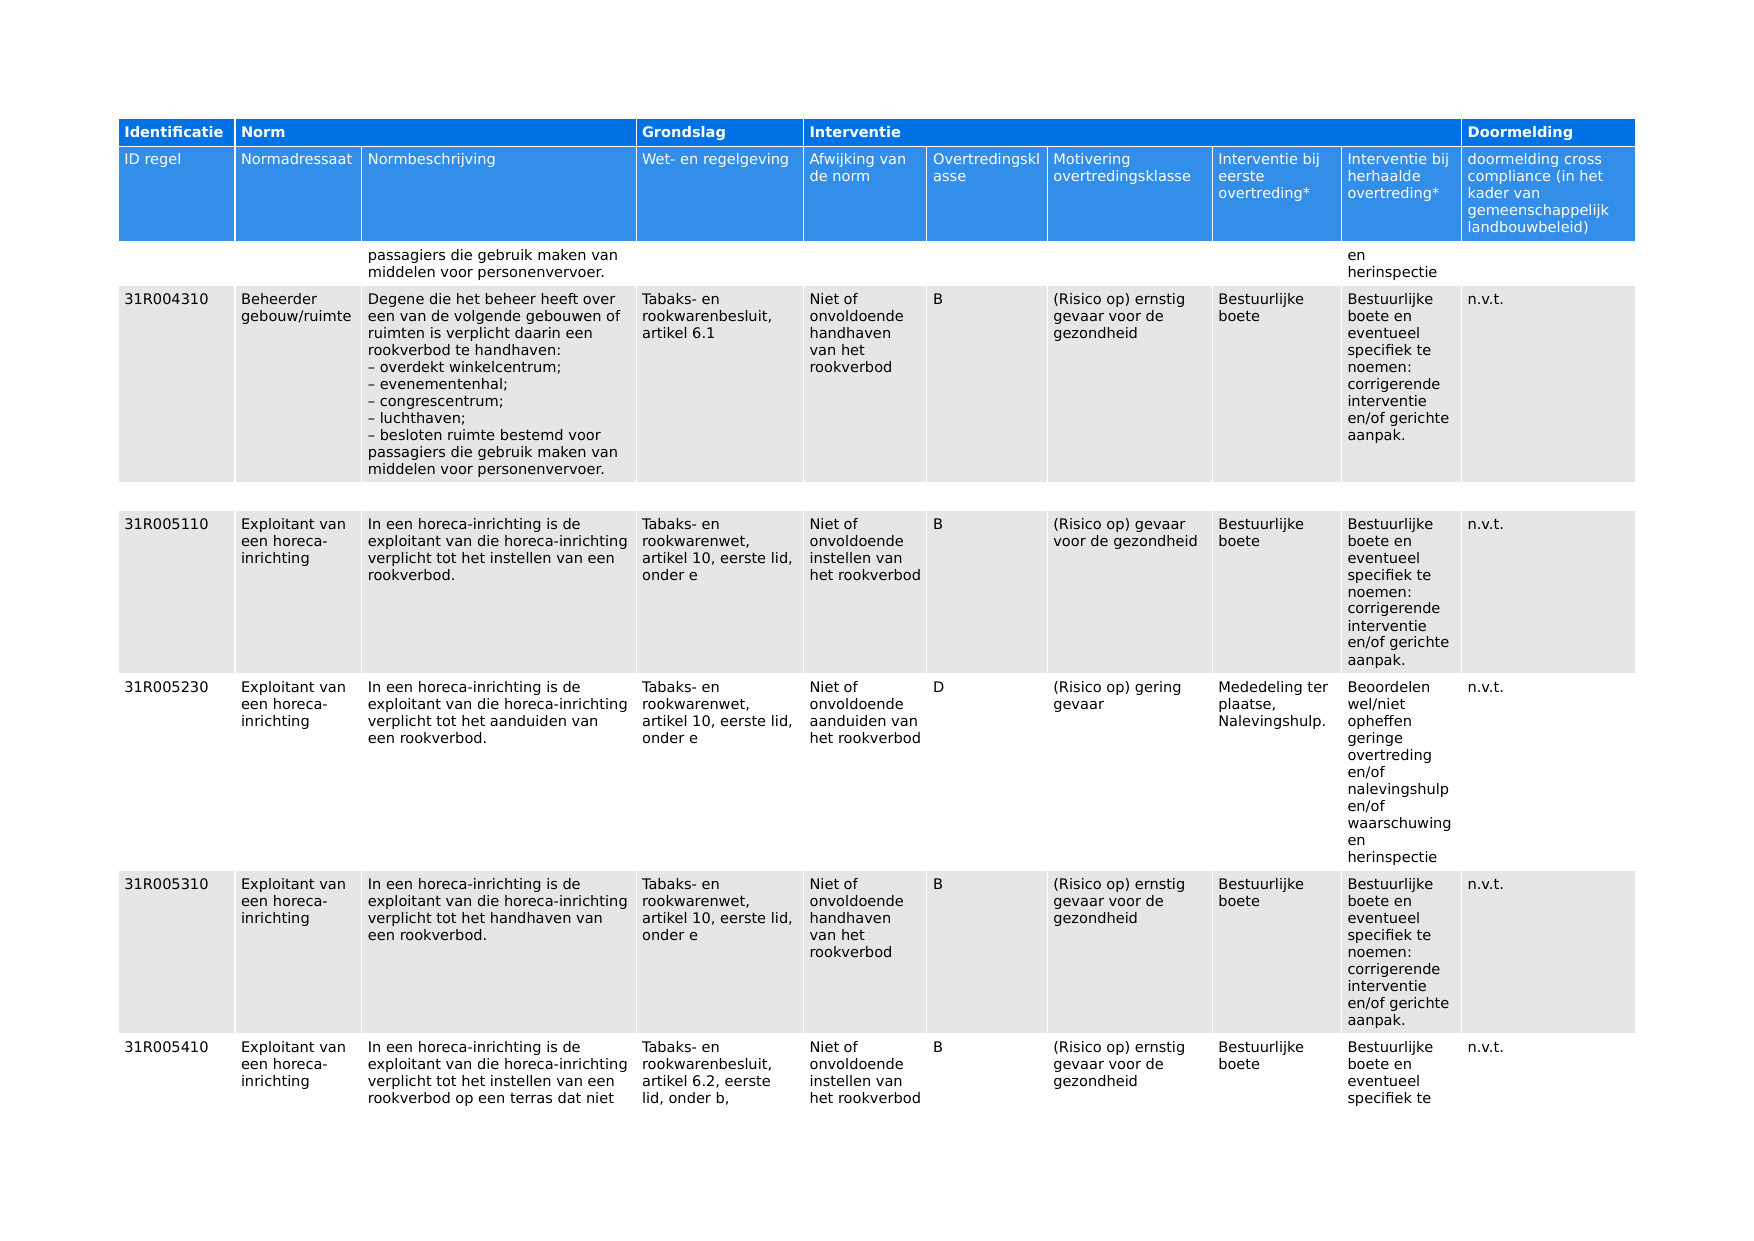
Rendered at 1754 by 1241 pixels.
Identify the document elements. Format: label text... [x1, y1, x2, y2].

table_cell D [927, 674, 1047, 870]
table_cell Interventie bij herhaalde overtreding* [1342, 147, 1461, 241]
table_cell Motivering overtredingsklasse [1048, 147, 1212, 241]
table_cell (Risico op) ernstig gevaar voor de gezondheid [1048, 286, 1212, 482]
table_cell In een horeca-inrichting is de exploitant van die horeca-inrichting verplicht tot het instellen van een rookverbod op een terras dat niet [362, 1035, 636, 1112]
table_cell 31R005110 [119, 511, 234, 673]
table_cell Overtredingsklasse [927, 147, 1047, 241]
table_cell 31R005310 [119, 871, 234, 1033]
table_cell Normadressaat [236, 147, 361, 241]
table_cell [1213, 242, 1341, 285]
table_cell [1462, 484, 1635, 510]
table_cell Bestuurlijke boete [1213, 286, 1341, 482]
table_cell Bestuurlijke boete en eventueel specifiek te [1342, 1035, 1461, 1112]
table_cell B [927, 286, 1047, 482]
table_cell (Risico op) ernstig gevaar voor de gezondheid [1048, 1035, 1212, 1112]
table_cell In een horeca-inrichting is de exploitant van die horeca-inrichting verplicht tot het handhaven van een rookverbod. [362, 871, 636, 1033]
table_cell Niet of onvoldoende instellen van het rookverbod [804, 1035, 926, 1112]
table_cell [1213, 484, 1341, 510]
table_header Identificatie [119, 119, 234, 146]
table_cell [119, 242, 234, 285]
table_cell Exploitant van een horeca-inrichting [236, 871, 361, 1033]
table_cell 31R004310 [119, 286, 234, 482]
table_cell doormelding cross compliance (in het kader van gemeenschappelijk landbouwbeleid) [1462, 147, 1635, 241]
table_header Doormelding [1462, 119, 1635, 146]
table_cell Tabaks- en rookwarenbesluit, artikel 6.2, eerste lid, onder b, [637, 1035, 803, 1112]
table_cell Beoordelen wel/niet opheffen geringe overtreding en/of nalevingshulp en/of waarschuwing en herinspectie [1342, 674, 1461, 870]
table_cell (Risico op) ernstig gevaar voor de gezondheid [1048, 871, 1212, 1033]
table_cell Exploitant van een horeca-inrichting [236, 511, 361, 673]
table_cell Degene die het beheer heeft over een van de volgende gebouwen of ruimten is verplicht daarin een rookverbod te handhaven: – overdekt winkelcentrum; – evenementenhal; – congrescentrum; – luchthaven; – besloten ruimte bestemd voor passagiers die gebruik maken van middelen voor personenvervoer. [362, 286, 636, 482]
table_cell [236, 242, 361, 285]
table_cell Tabaks- en rookwarenwet, artikel 10, eerste lid, onder e [637, 674, 803, 870]
table_cell [804, 484, 926, 510]
table_cell (Risico op) gevaar voor de gezondheid [1048, 511, 1212, 673]
table_cell n.v.t. [1462, 511, 1635, 673]
table_cell Tabaks- en rookwarenbesluit, artikel 6.1 [637, 286, 803, 482]
table_cell n.v.t. [1462, 674, 1635, 870]
table_cell Beheerder gebouw/ruimte [236, 286, 361, 482]
table_cell [362, 484, 636, 510]
table_cell Mededeling ter plaatse, Nalevingshulp. [1213, 674, 1341, 870]
table_header Grondslag [637, 119, 803, 146]
table_cell Niet of onvoldoende instellen van het rookverbod [804, 511, 926, 673]
table_cell In een horeca-inrichting is de exploitant van die horeca-inrichting verplicht tot het aanduiden van een rookverbod. [362, 674, 636, 870]
table_cell B [927, 1035, 1047, 1112]
table_cell Bestuurlijke boete [1213, 871, 1341, 1033]
table_cell [236, 484, 361, 510]
table_cell [1342, 484, 1461, 510]
table_cell Niet of onvoldoende handhaven van het rookverbod [804, 286, 926, 482]
table_cell [927, 484, 1047, 510]
table_cell [1048, 242, 1212, 285]
table_cell [637, 484, 803, 510]
table_cell n.v.t. [1462, 1035, 1635, 1112]
table_cell Bestuurlijke boete en eventueel specifiek te noemen: corrigerende interventie en/of gerichte aanpak. [1342, 286, 1461, 482]
table_cell ID regel [119, 147, 234, 241]
table_cell Bestuurlijke boete en eventueel specifiek te noemen: corrigerende interventie en/of gerichte aanpak. [1342, 511, 1461, 673]
table_cell B [927, 511, 1047, 673]
table_header Norm [236, 119, 636, 146]
table_cell passagiers die gebruik maken van middelen voor personenvervoer. [362, 242, 636, 285]
table_cell [637, 242, 803, 285]
table_cell (Risico op) gering gevaar [1048, 674, 1212, 870]
table_cell 31R005410 [119, 1035, 234, 1112]
table_cell Afwijking van de norm [804, 147, 926, 241]
table_cell Bestuurlijke boete [1213, 511, 1341, 673]
table_cell [119, 484, 234, 510]
table_cell Bestuurlijke boete en eventueel specifiek te noemen: corrigerende interventie en/of gerichte aanpak. [1342, 871, 1461, 1033]
table_cell Niet of onvoldoende handhaven van het rookverbod [804, 871, 926, 1033]
table_cell Interventie bij eerste overtreding* [1213, 147, 1341, 241]
table_cell Normbeschrijving [362, 147, 636, 241]
table_cell [1048, 484, 1212, 510]
table_cell n.v.t. [1462, 871, 1635, 1033]
table_cell Exploitant van een horeca-inrichting [236, 674, 361, 870]
table_cell n.v.t. [1462, 286, 1635, 482]
table_cell Wet- en regelgeving [637, 147, 803, 241]
table_cell Bestuurlijke boete [1213, 1035, 1341, 1112]
table_cell Niet of onvoldoende aanduiden van het rookverbod [804, 674, 926, 870]
table_cell Exploitant van een horeca-inrichting [236, 1035, 361, 1112]
table_cell en herinspectie [1342, 242, 1461, 285]
table_cell In een horeca-inrichting is de exploitant van die horeca-inrichting verplicht tot het instellen van een rookverbod. [362, 511, 636, 673]
table_cell B [927, 871, 1047, 1033]
table_cell 31R005230 [119, 674, 234, 870]
table_cell Tabaks- en rookwarenwet, artikel 10, eerste lid, onder e [637, 871, 803, 1033]
table_cell [804, 242, 926, 285]
table_cell Tabaks- en rookwarenwet, artikel 10, eerste lid, onder e [637, 511, 803, 673]
table_cell [1462, 242, 1635, 285]
table_header Interventie [804, 119, 1461, 146]
table_cell [927, 242, 1047, 285]
